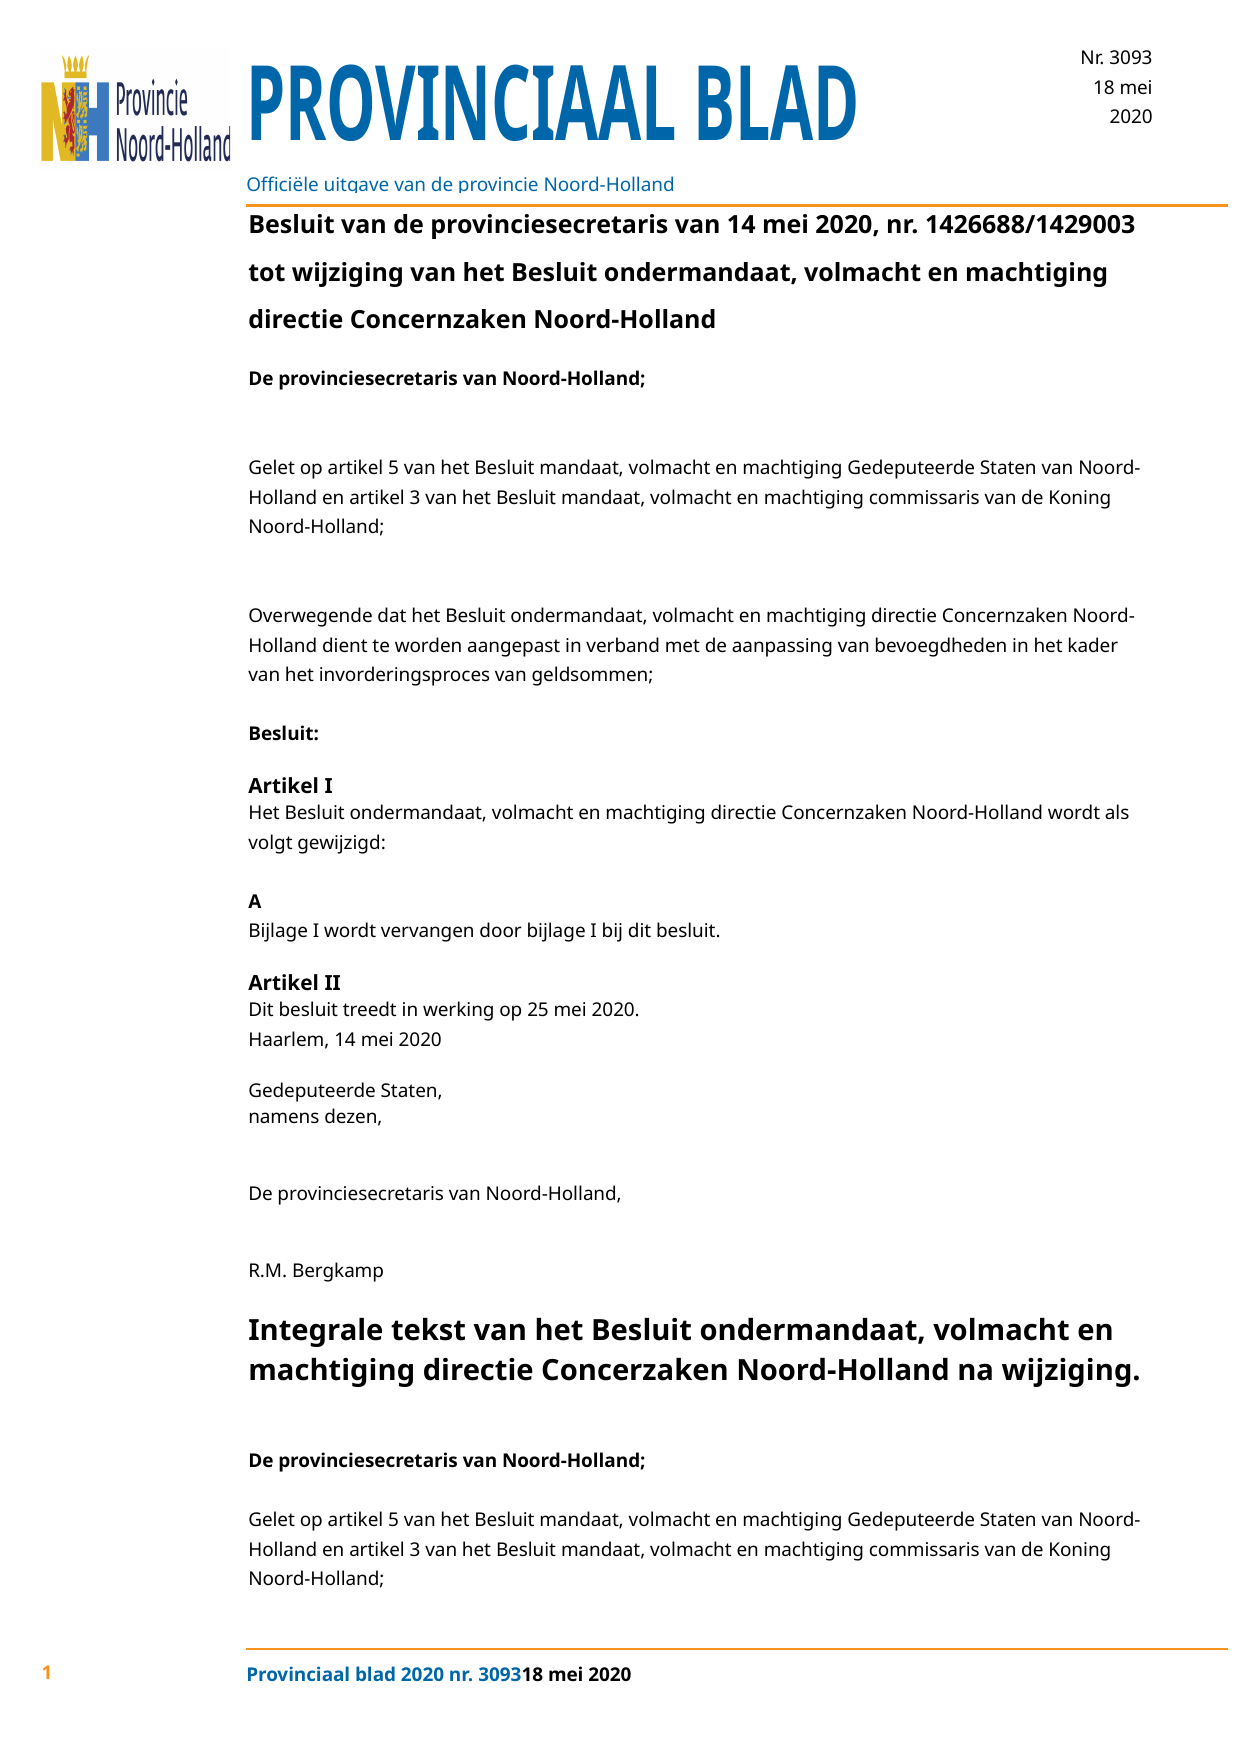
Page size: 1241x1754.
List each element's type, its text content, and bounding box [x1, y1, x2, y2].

text A [248, 888, 1152, 914]
text Bijlage I wordt vervangen door bijlage I bij dit besluit. [248, 918, 1152, 943]
text Gedeputeerde Staten, [248, 1078, 1152, 1103]
text Dit besluit treedt in werking op 25 mei 2020. [248, 997, 1152, 1022]
text De provinciesecretaris van Noord-Holland, [248, 1181, 1152, 1206]
text R.M. Bergkamp [248, 1258, 1152, 1283]
text De provinciesecretaris van Noord-Holland; [248, 366, 1152, 391]
text De provinciesecretaris van Noord-Holland; [248, 1447, 1152, 1473]
text Haarlem, 14 mei 2020 [248, 1026, 1152, 1052]
text namens dezen, [248, 1103, 1152, 1129]
text Artikel II [248, 968, 1152, 997]
text Integrale tekst van het Besluit ondermandaat, volmacht en machtiging directie Concerzaken Noord-Holland na wijziging. [248, 1309, 1152, 1388]
text Besluit: [248, 721, 1152, 746]
picture [41, 47, 231, 172]
text Artikel I [248, 771, 1152, 799]
text Overwegende dat het Besluit ondermandaat, volmacht en machtiging directie Concernzaken Noord-Holland dient te worden aangepast in verband met de aanpassing van bevoegdheden in het kader van het invorderingsproces van geldsommen; [248, 602, 1152, 687]
text Besluit van de provinciesecretaris van 14 mei 2020, nr. 1426688/1429003 tot wijziging van het Besluit ondermandaat, volmacht en machtiging directie Concernzaken Noord-Holland [248, 207, 1152, 336]
text Gelet op artikel 5 van het Besluit mandaat, volmacht en machtiging Gedeputeerde Staten van Noord-Holland en artikel 3 van het Besluit mandaat, volmacht en machtiging commissaris van de Koning Noord-Holland; [248, 454, 1152, 539]
text Het Besluit ondermandaat, volmacht en machtiging directie Concernzaken Noord-Holland wordt als volgt gewijzigd: [248, 799, 1152, 855]
text Gelet op artikel 5 van het Besluit mandaat, volmacht en machtiging Gedeputeerde Staten van Noord-Holland en artikel 3 van het Besluit mandaat, volmacht en machtiging commissaris van de Koning Noord-Holland; [248, 1506, 1152, 1591]
